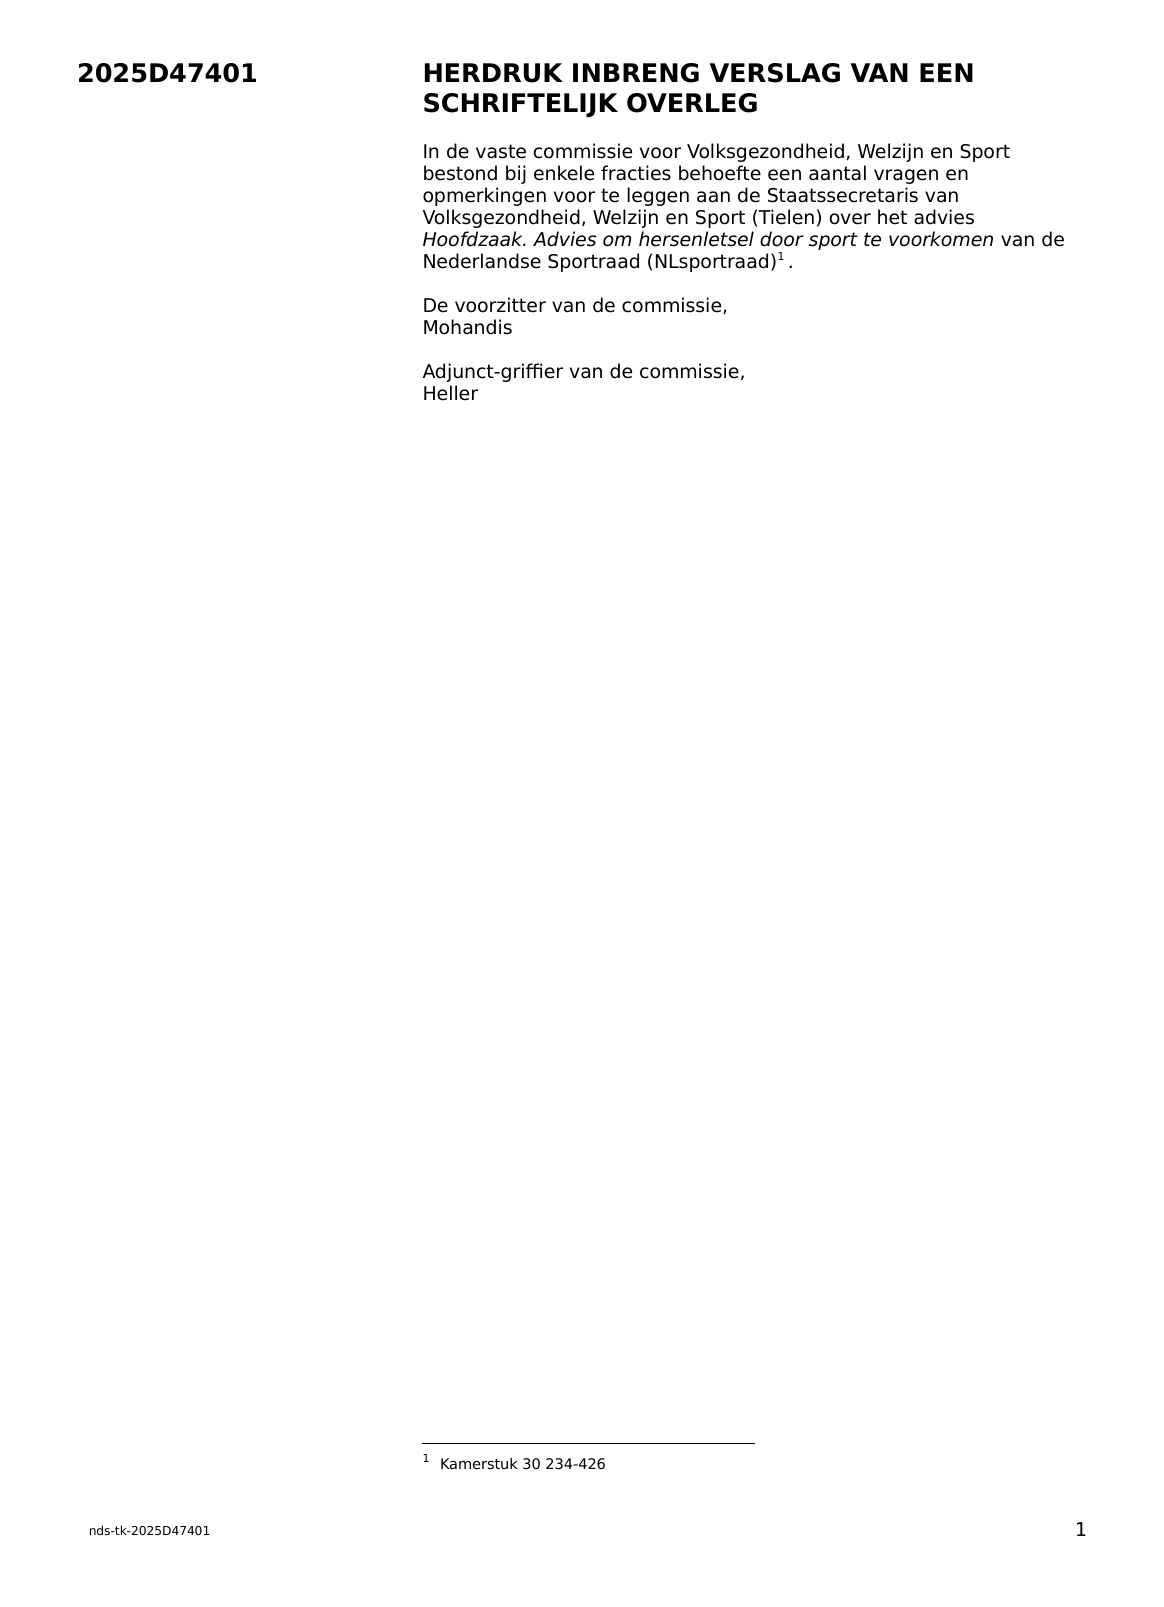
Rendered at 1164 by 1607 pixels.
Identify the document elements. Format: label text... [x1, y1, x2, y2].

text nds-tk-2025D47401 [88, 1524, 323, 1538]
text Heller [422, 383, 1087, 405]
text 2025D47401 HERDRUK INBRENG VERSLAG VAN EEN SCHRIFTELIJK OVERLEG [77, 59, 1087, 118]
text De voorzitter van de commissie, [422, 295, 1087, 317]
text Adjunct-griffier van de commissie, [422, 361, 1087, 383]
text Kamerstuk 30 234-426 [422, 1452, 1087, 1474]
text In de vaste commissie voor Volksgezondheid, Welzijn en Sport bestond bij enkele fracties behoefte een aantal vragen en opmerkingen voor te leggen aan de Staatssecretaris van Volksgezondheid, Welzijn en Sport (Tielen) over het advies Hoofdzaak. Advies om hersenletsel door sport te voorkomen van de Nederlandse Sportraad (NLsportraad). [422, 141, 1087, 272]
text Mohandis [422, 317, 1087, 339]
